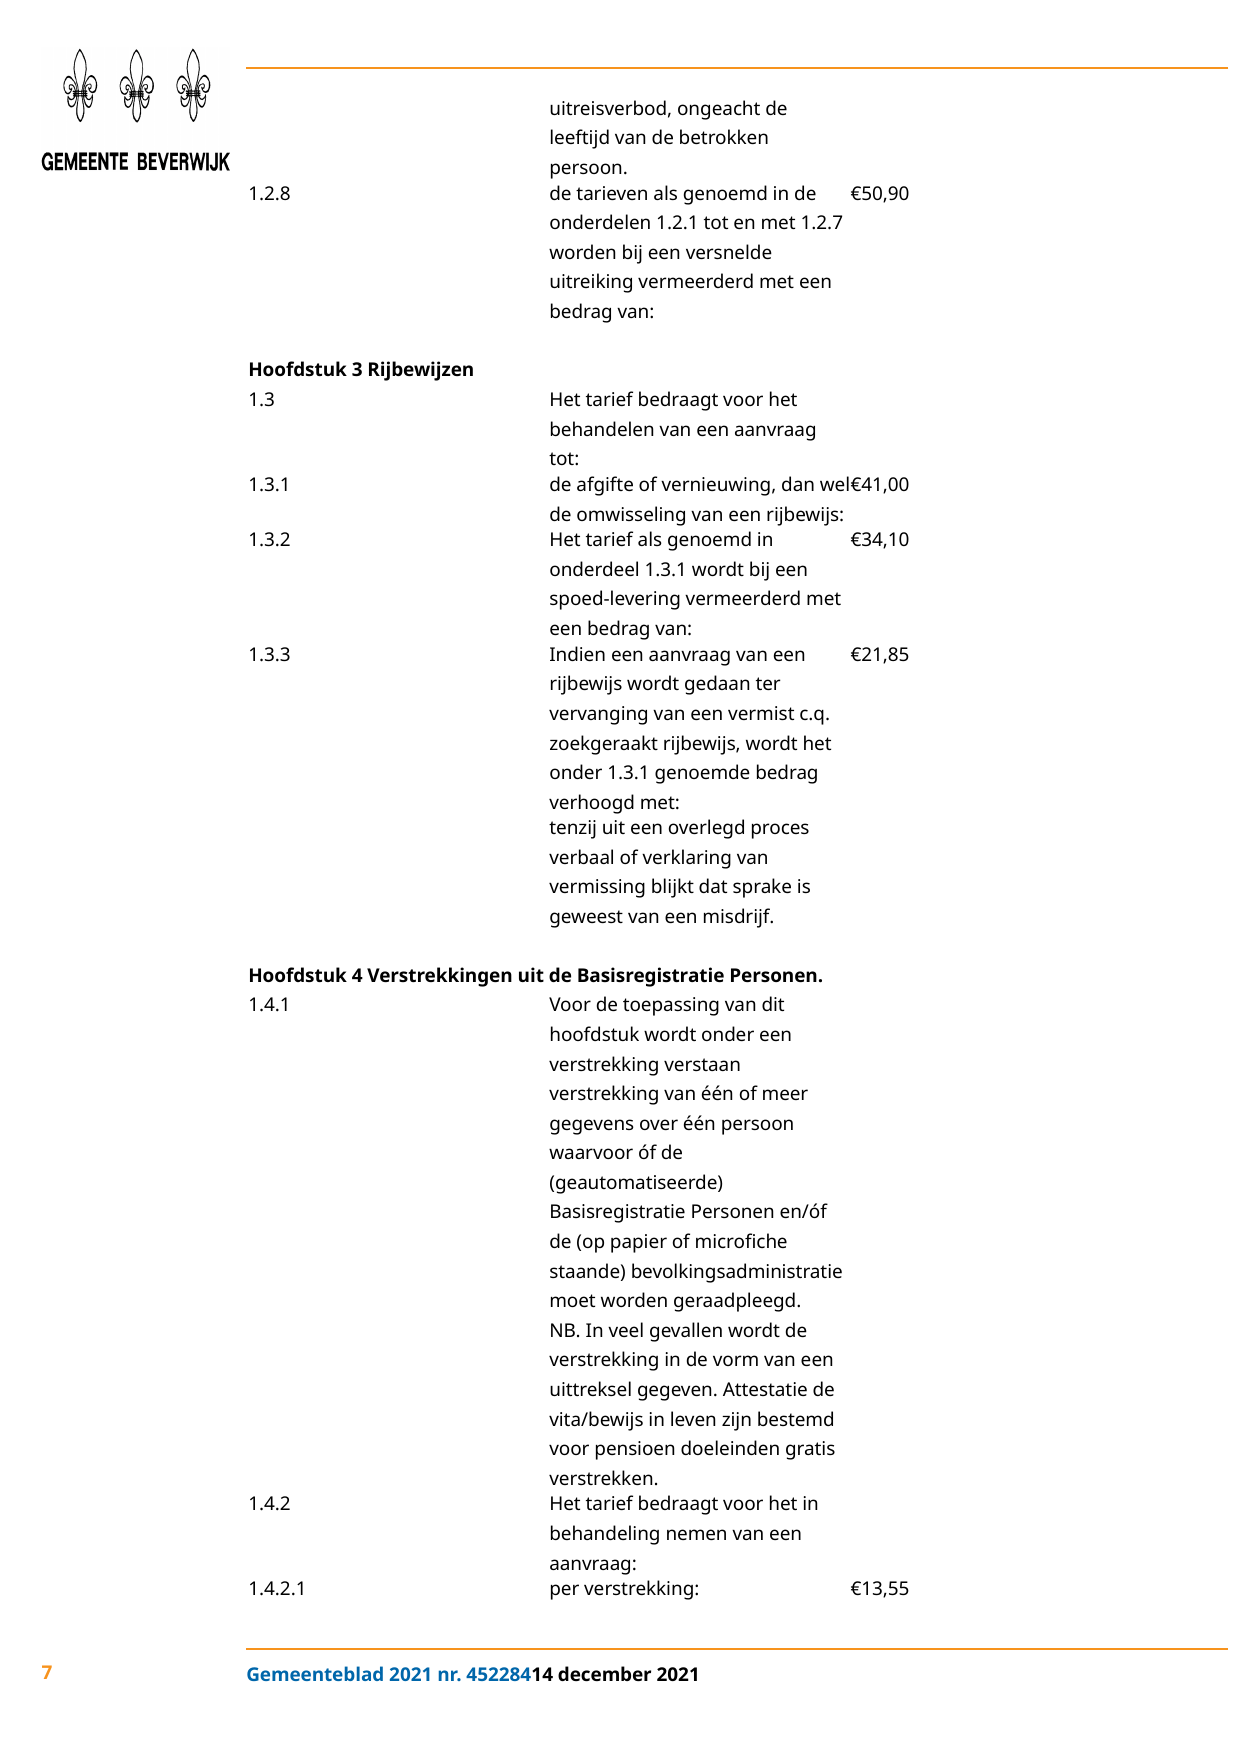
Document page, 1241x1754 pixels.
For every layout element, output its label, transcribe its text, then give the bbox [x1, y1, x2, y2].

table_cell tenzij uit een overlegd proces verbaal of verklaring van vermissing blijkt dat sprake is geweest van een misdrijf. [549, 815, 850, 929]
table_cell €21,85 [850, 641, 1152, 814]
table_header Voor de toepassing van dit hoofdstuk wordt onder een verstrekking verstaan verstrekking van één of meer gegevens over één persoon waarvoor óf de (geautomatiseerde) Basisregistratie Personen en/óf de (op papier of microfiche staande) bevolkingsadministratie moet worden geraadpleegd. NB. In veel gevallen wordt de verstrekking in de vorm van een uittreksel gegeven. Attestatie de vita/bewijs in leven zijn bestemd voor pensioen doeleinden gratis verstrekken. [549, 992, 850, 1491]
table_cell [850, 1491, 1152, 1576]
table_cell [850, 815, 1152, 929]
table_cell 1.2.8 [248, 180, 549, 324]
table_cell [248, 95, 549, 180]
table_cell €50,90 [850, 180, 1152, 324]
text Hoofdstuk 3 Rijbewijzen [248, 357, 1152, 382]
table_cell 1.3.2 [248, 526, 549, 641]
table_cell Het tarief bedraagt voor het in behandeling nemen van een aanvraag: [549, 1491, 850, 1576]
table_cell 1.3.3 [248, 641, 549, 814]
table_cell uitreisverbod, ongeacht de leeftijd van de betrokken persoon. [549, 95, 850, 180]
text Hoofdstuk 4 Verstrekkingen uit de Basisregistratie Personen. [248, 962, 1152, 988]
table_header [850, 992, 1152, 1491]
table_header 1.4.1 [248, 992, 549, 1491]
table_header [850, 386, 1152, 471]
table_cell 1.4.2 [248, 1491, 549, 1576]
table_cell de afgifte of vernieuwing, dan wel de omwisseling van een rijbewijs: [549, 471, 850, 526]
table_header 1.3 [248, 386, 549, 471]
table_cell [248, 815, 549, 929]
table_cell Indien een aanvraag van een rijbewijs wordt gedaan ter vervanging van een vermist c.q. zoekgeraakt rijbewijs, wordt het onder 1.3.1 genoemde bedrag verhoogd met: [549, 641, 850, 814]
table_cell €34,10 [850, 526, 1152, 641]
table_cell [850, 95, 1152, 180]
table_cell Het tarief als genoemd in onderdeel 1.3.1 wordt bij een spoed-levering vermeerderd met een bedrag van: [549, 526, 850, 641]
table_cell de tarieven als genoemd in de onderdelen 1.2.1 tot en met 1.2.7 worden bij een versnelde uitreiking vermeerderd met een bedrag van: [549, 180, 850, 324]
table_cell €13,55 [850, 1576, 1152, 1601]
picture [41, 47, 231, 172]
table_cell 1.4.2.1 [248, 1576, 549, 1601]
table_header Het tarief bedraagt voor het behandelen van een aanvraag tot: [549, 386, 850, 471]
table_cell 1.3.1 [248, 471, 549, 526]
table_cell €41,00 [850, 471, 1152, 526]
table_cell per verstrekking: [549, 1576, 850, 1601]
